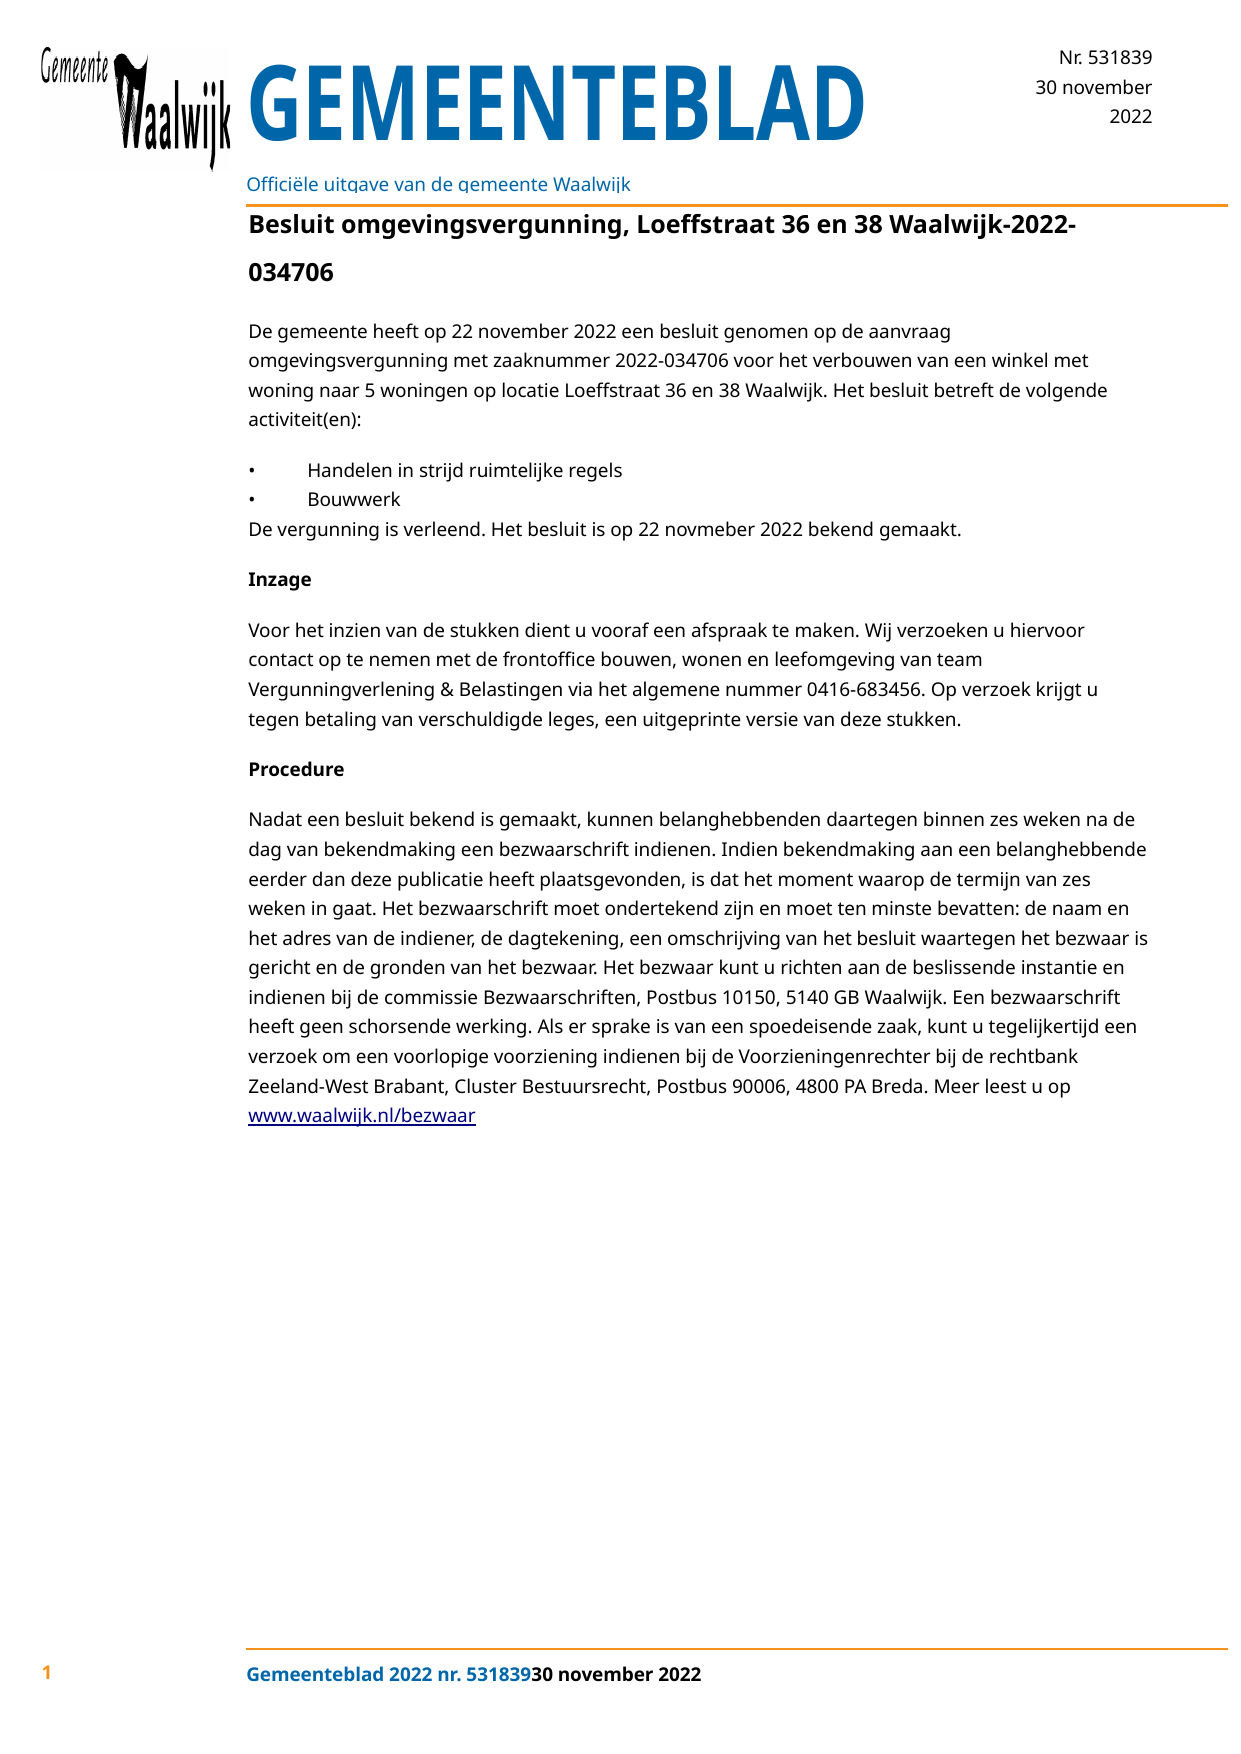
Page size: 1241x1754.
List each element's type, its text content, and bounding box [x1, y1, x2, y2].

list Bouwwerk [248, 487, 1152, 512]
text Nadat een besluit bekend is gemaakt, kunnen belanghebbenden daartegen binnen zes weken na de dag van bekendmaking een bezwaarschrift indienen. Indien bekendmaking aan een belanghebbende eerder dan deze publicatie heeft plaatsgevonden, is dat het moment waarop de termijn van zes weken in gaat. Het bezwaarschrift moet ondertekend zijn en moet ten minste bevatten: de naam en het adres van de indiener, de dagtekening, een omschrijving van het besluit waartegen het bezwaar is gericht en de gronden van het bezwaar. Het bezwaar kunt u richten aan de beslissende instantie en indienen bij de commissie Bezwaarschriften, Postbus 10150, 5140 GB Waalwijk. Een bezwaarschrift heeft geen schorsende werking. Als er sprake is van een spoedeisende zaak, kunt u tegelijkertijd een verzoek om een voorlopige voorziening indienen bij de Voorzieningenrechter bij de rechtbank Zeeland-West Brabant, Cluster Bestuursrecht, Postbus 90006, 4800 PA Breda. Meer leest u op www.waalwijk.nl/bezwaar [248, 807, 1152, 1128]
text Procedure [248, 756, 1152, 782]
text De vergunning is verleend. Het besluit is op 22 novmeber 2022 bekend gemaakt. [248, 516, 1152, 542]
list Handelen in strijd ruimtelijke regels [248, 457, 1152, 483]
text Inzage [248, 567, 1152, 592]
text Voor het inzien van de stukken dient u vooraf een afspraak te maken. Wij verzoeken u hiervoor contact op te nemen met de frontoffice bouwen, wonen en leefomgeving van team Vergunningverlening & Belastingen via het algemene nummer 0416-683456. Op verzoek krijgt u tegen betaling van verschuldigde leges, een uitgeprinte versie van deze stukken. [248, 617, 1152, 732]
text De gemeente heeft op 22 november 2022 een besluit genomen op de aanvraag omgevingsvergunning met zaaknummer 2022-034706 voor het verbouwen van een winkel met woning naar 5 woningen op locatie Loeffstraat 36 en 38 Waalwijk. Het besluit betreft de volgende activiteit(en): [248, 318, 1152, 432]
picture [41, 47, 231, 172]
text Besluit omgevingsvergunning, Loeffstraat 36 en 38 Waalwijk-2022-034706 [248, 207, 1152, 288]
